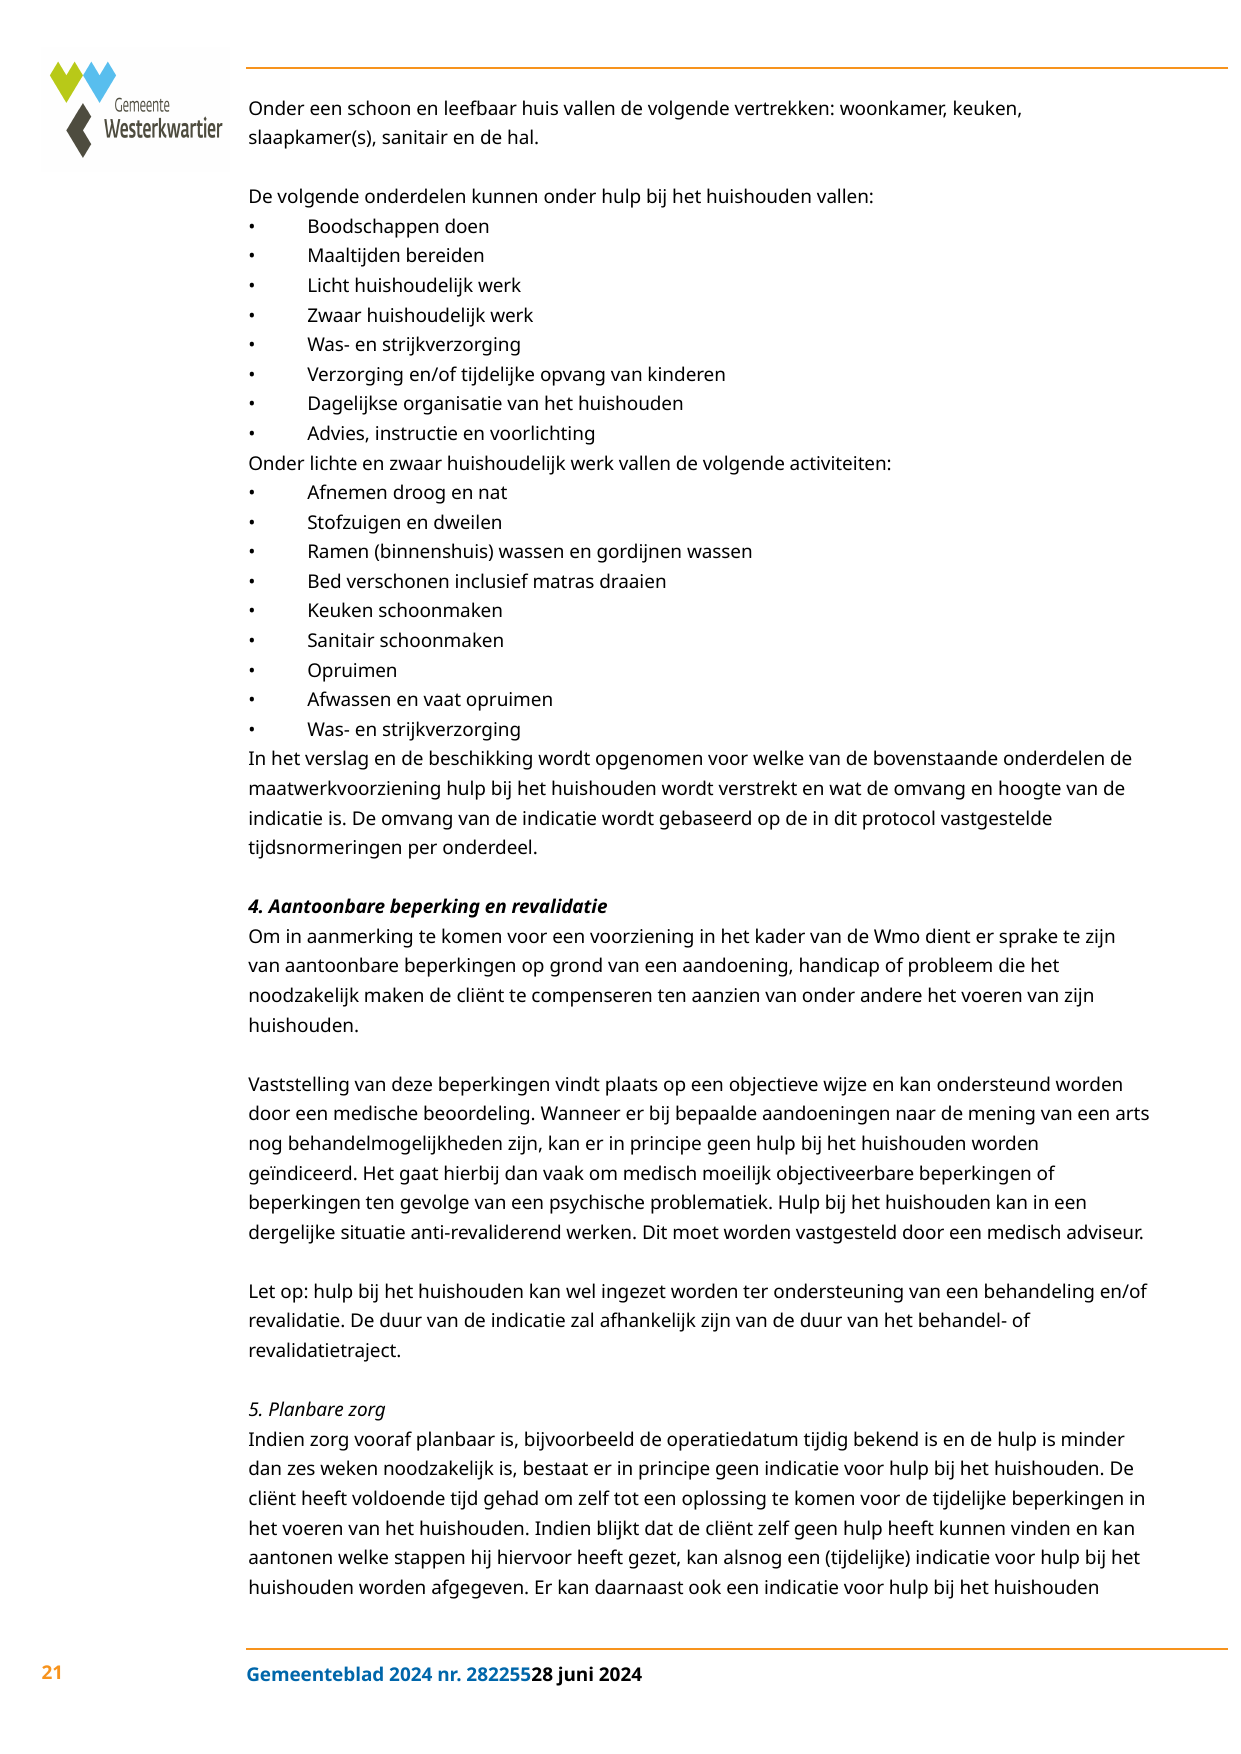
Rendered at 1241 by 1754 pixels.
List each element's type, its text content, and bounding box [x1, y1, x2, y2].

list Keuken schoonmaken [248, 598, 1152, 623]
text 5. Planbare zorg [248, 1396, 1152, 1422]
list Sanitair schoonmaken [248, 627, 1152, 653]
list Stofzuigen en dweilen [248, 509, 1152, 535]
list Was- en strijkverzorging [248, 331, 1152, 357]
text In het verslag en de beschikking wordt opgenomen voor welke van de bovenstaande onderdelen de maatwerkvoorziening hulp bij het huishouden wordt verstrekt en wat de omvang en hoogte van de indicatie is. De omvang van de indicatie wordt gebaseerd op de in dit protocol vastgestelde tijdsnormeringen per onderdeel. [248, 746, 1152, 860]
list Opruimen [248, 657, 1152, 683]
list Bed verschonen inclusief matras draaien [248, 568, 1152, 594]
text Indien zorg vooraf planbaar is, bijvoorbeeld de operatiedatum tijdig bekend is en de hulp is minder dan zes weken noodzakelijk is, bestaat er in principe geen indicatie voor hulp bij het huishouden. De cliënt heeft voldoende tijd gehad om zelf tot een oplossing te komen voor de tijdelijke beperkingen in het voeren van het huishouden. Indien blijkt dat de cliënt zelf geen hulp heeft kunnen vinden en kan aantonen welke stappen hij hiervoor heeft gezet, kan alsnog een (tijdelijke) indicatie voor hulp bij het huishouden worden afgegeven. Er kan daarnaast ook een indicatie voor hulp bij het huishouden [248, 1426, 1152, 1600]
list Advies, instructie en voorlichting [248, 420, 1152, 446]
list Boodschappen doen [248, 213, 1152, 239]
list Licht huishoudelijk werk [248, 272, 1152, 298]
text Onder een schoon en leefbaar huis vallen de volgende vertrekken: woonkamer, keuken, slaapkamer(s), sanitair en de hal. [248, 95, 1152, 150]
text Om in aanmerking te komen voor een voorziening in het kader van de Wmo dient er sprake te zijn van aantoonbare beperkingen op grond van een aandoening, handicap of probleem die het noodzakelijk maken de cliënt te compenseren ten aanzien van onder andere het voeren van zijn huishouden. [248, 923, 1152, 1038]
list Dagelijkse organisatie van het huishouden [248, 391, 1152, 416]
text Let op: hulp bij het huishouden kan wel ingezet worden ter ondersteuning van een behandeling en/of revalidatie. De duur van de indicatie zal afhankelijk zijn van de duur van het behandel- of revalidatietraject. [248, 1278, 1152, 1363]
list Zwaar huishoudelijk werk [248, 302, 1152, 328]
list Afwassen en vaat opruimen [248, 686, 1152, 712]
list Afnemen droog en nat [248, 479, 1152, 505]
list Maaltijden bereiden [248, 243, 1152, 268]
picture [41, 47, 231, 172]
list Ramen (binnenshuis) wassen en gordijnen wassen [248, 538, 1152, 564]
list Verzorging en/of tijdelijke opvang van kinderen [248, 361, 1152, 387]
list Was- en strijkverzorging [248, 716, 1152, 742]
text De volgende onderdelen kunnen onder hulp bij het huishouden vallen: [248, 183, 1152, 209]
text Vaststelling van deze beperkingen vindt plaats op een objectieve wijze en kan ondersteund worden door een medische beoordeling. Wanneer er bij bepaalde aandoeningen naar de mening van een arts nog behandelmogelijkheden zijn, kan er in principe geen hulp bij het huishouden worden geïndiceerd. Het gaat hierbij dan vaak om medisch moeilijk objectiveerbare beperkingen of beperkingen ten gevolge van een psychische problematiek. Hulp bij het huishouden kan in een dergelijke situatie anti-revaliderend werken. Dit moet worden vastgesteld door een medisch adviseur. [248, 1071, 1152, 1245]
text 4. Aantoonbare beperking en revalidatie [248, 893, 1152, 919]
text Onder lichte en zwaar huishoudelijk werk vallen de volgende activiteiten: [248, 450, 1152, 476]
